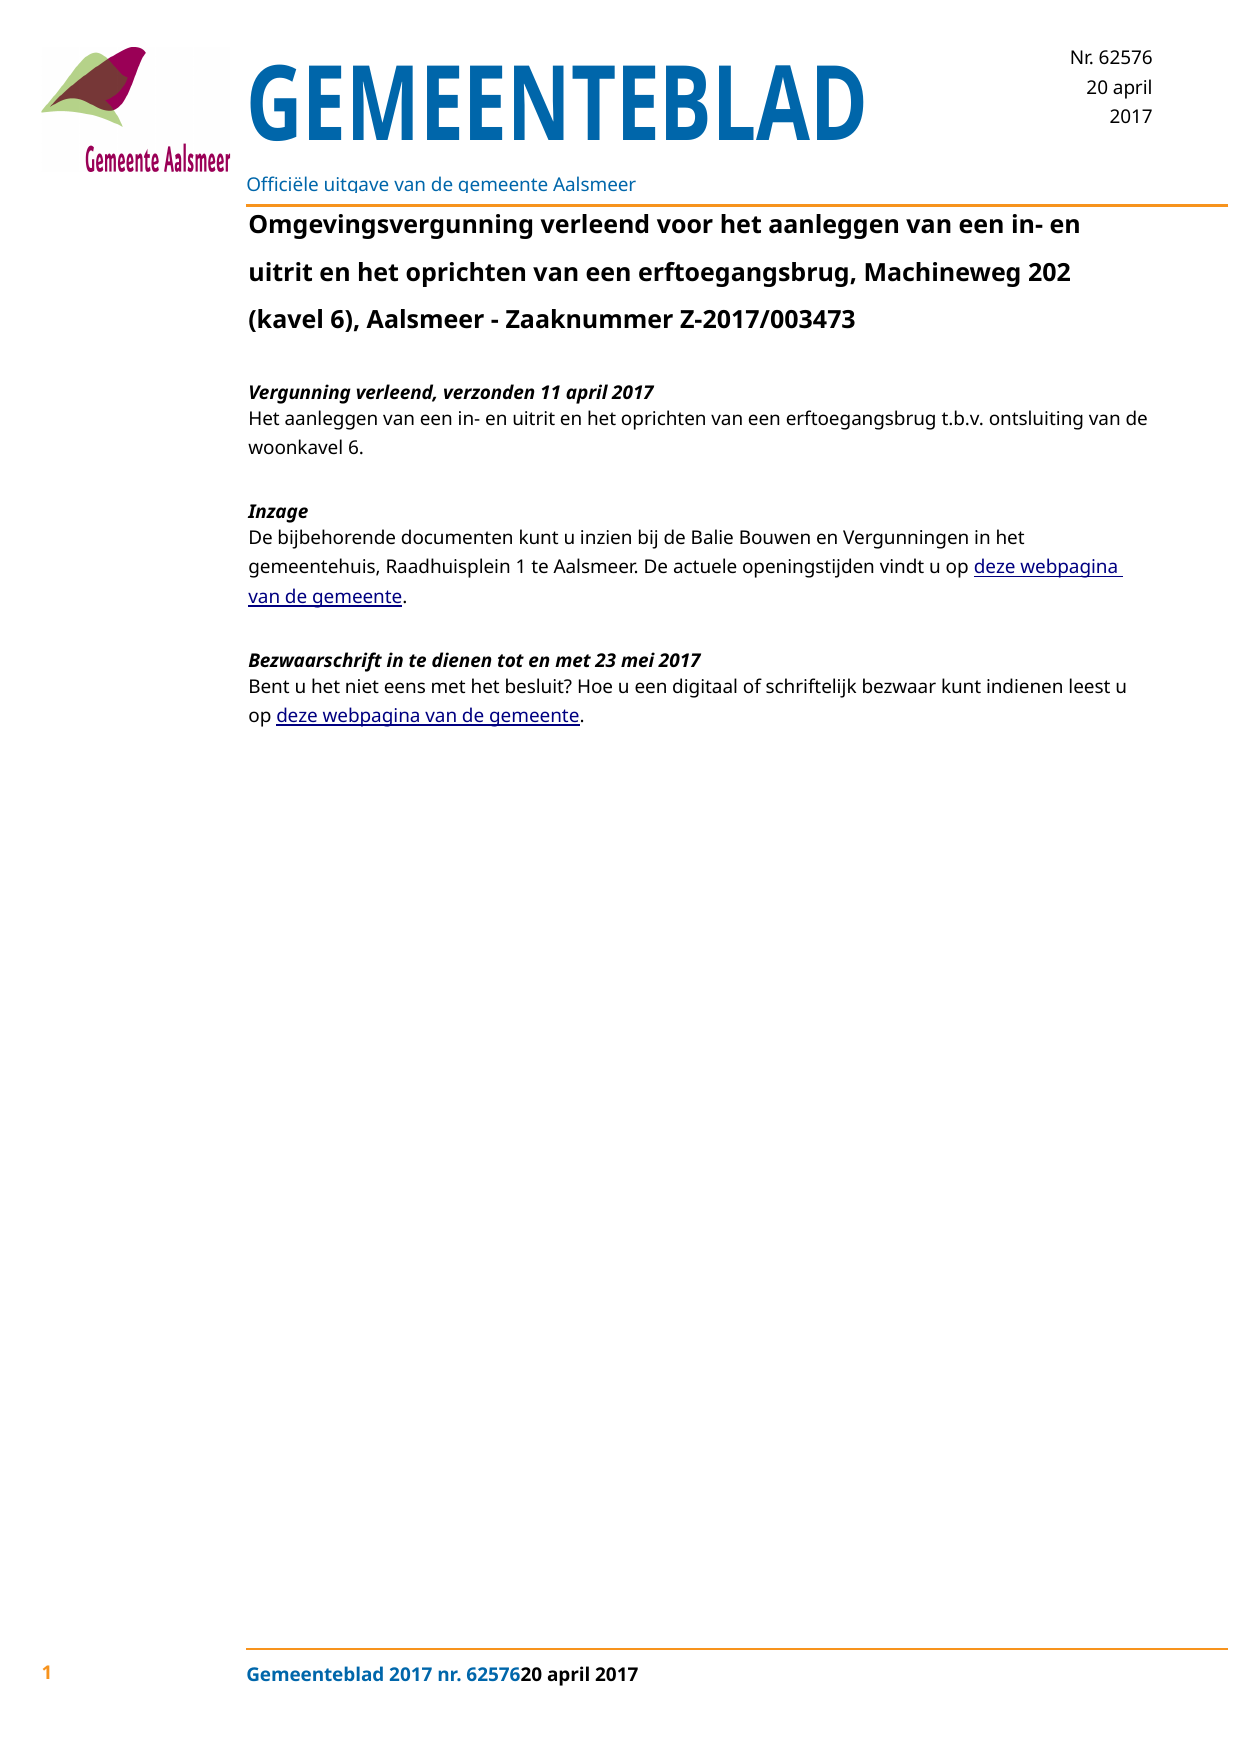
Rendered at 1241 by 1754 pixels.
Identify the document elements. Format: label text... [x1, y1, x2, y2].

text Vergunning verleend, verzonden 11 april 2017 [248, 379, 1152, 405]
text Bent u het niet eens met het besluit? Hoe u een digitaal of schriftelijk bezwaar kunt indienen leest u op deze webpagina van de gemeente. [248, 673, 1152, 728]
text Omgevingsvergunning verleend voor het aanleggen van een in- en uitrit en het oprichten van een erftoegangsbrug, Machineweg 202 (kavel 6), Aalsmeer - Zaaknummer Z-2017/003473 [248, 207, 1152, 336]
text Het aanleggen van een in- en uitrit en het oprichten van een erftoegangsbrug t.b.v. ontsluiting van de woonkavel 6. [248, 405, 1152, 460]
text Inzage [248, 498, 1152, 524]
text Bezwaarschrift in te dienen tot en met 23 mei 2017 [248, 647, 1152, 673]
picture [41, 47, 231, 172]
text De bijbehorende documenten kunt u inzien bij de Balie Bouwen en Vergunningen in het gemeentehuis, Raadhuisplein 1 te Aalsmeer. De actuele openingstijden vindt u op deze webpagina van de gemeente. [248, 524, 1152, 609]
